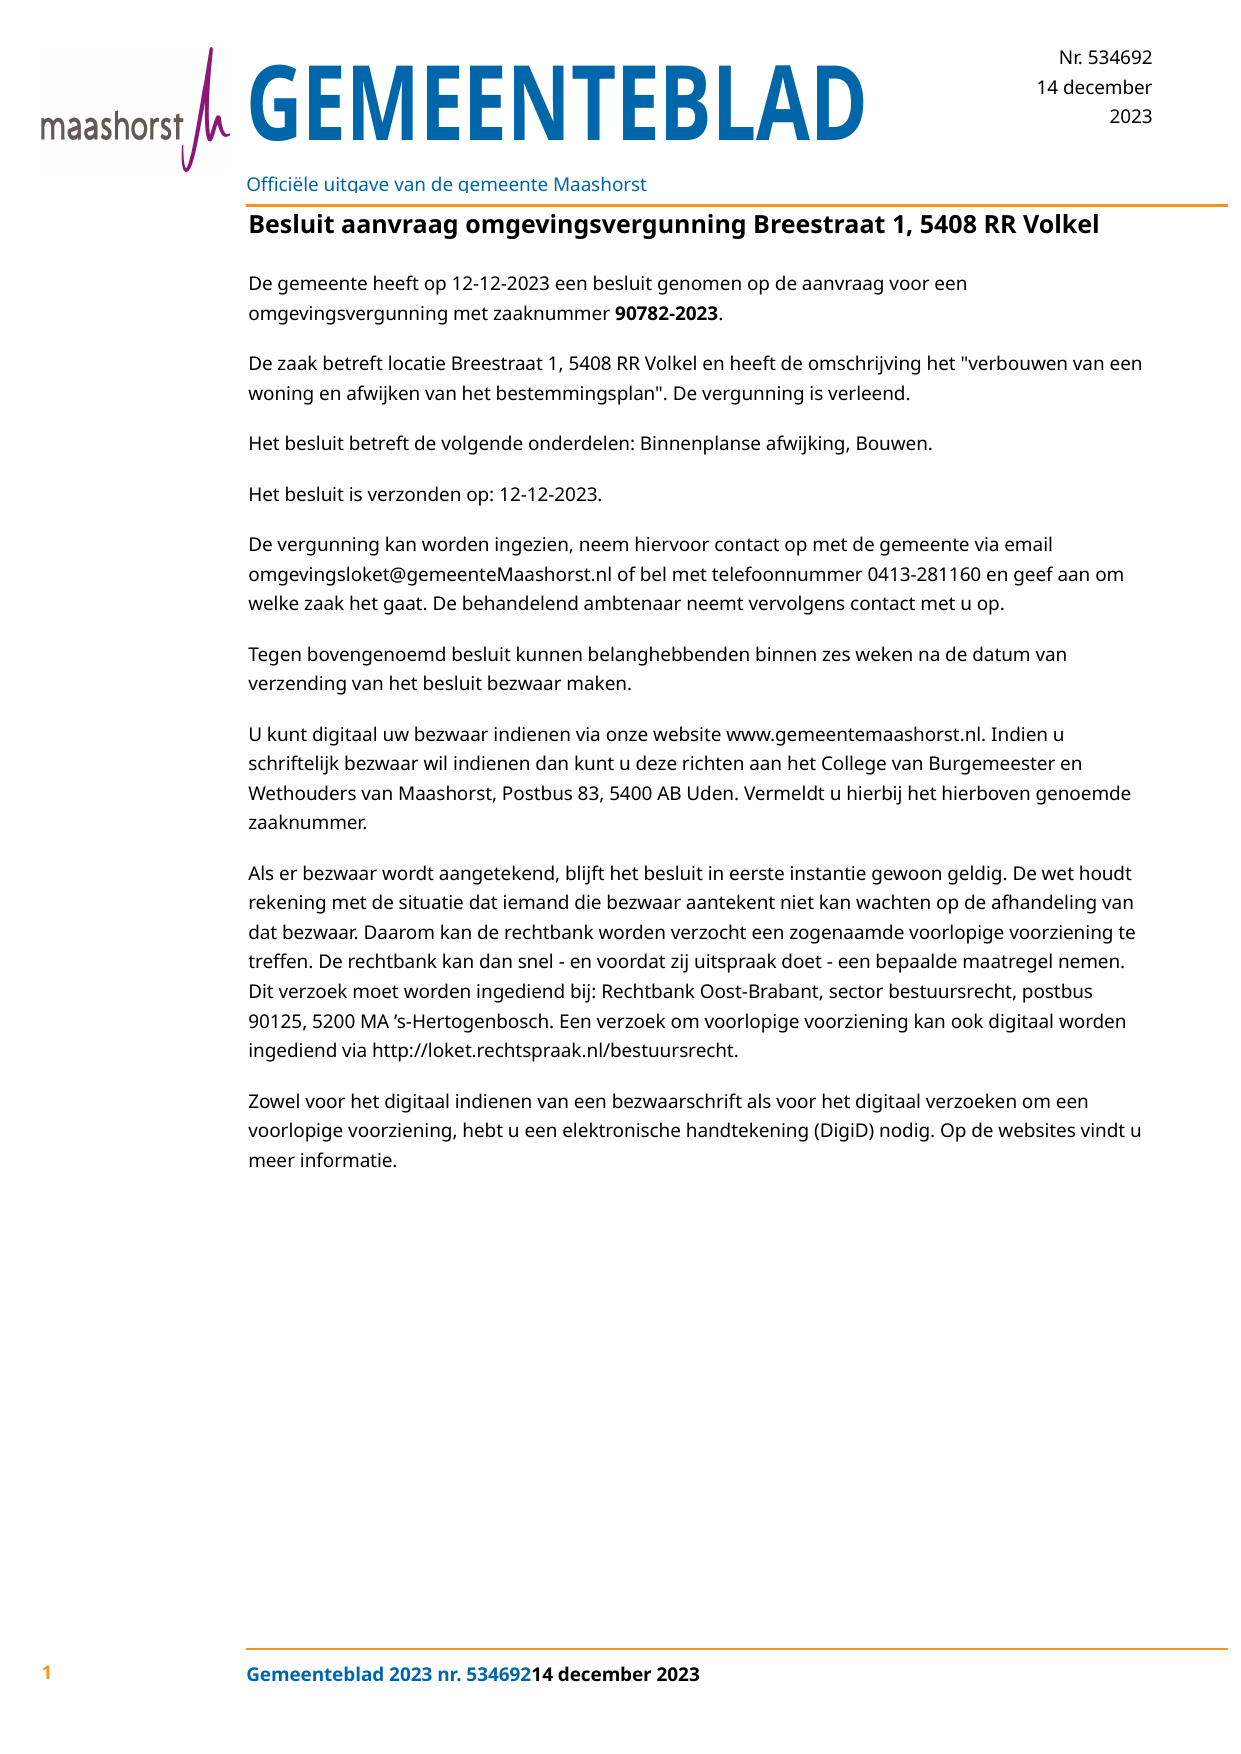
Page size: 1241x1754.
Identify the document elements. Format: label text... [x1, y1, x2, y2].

text Het besluit is verzonden op: 12-12-2023. [248, 481, 1152, 506]
text Zowel voor het digitaal indienen van een bezwaarschrift als voor het digitaal verzoeken om een voorlopige voorziening, hebt u een elektronische handtekening (DigiD) nodig. Op de websites vindt u meer informatie. [248, 1088, 1152, 1173]
text Als er bezwaar wordt aangetekend, blijft het besluit in eerste instantie gewoon geldig. De wet houdt rekening met de situatie dat iemand die bezwaar aantekent niet kan wachten op de afhandeling van dat bezwaar. Daarom kan de rechtbank worden verzocht een zogenaamde voorlopige voorziening te treffen. De rechtbank kan dan snel - en voordat zij uitspraak doet - een bepaalde maatregel nemen. Dit verzoek moet worden ingediend bij: Rechtbank Oost-Brabant, sector bestuursrecht, postbus 90125, 5200 MA ’s-Hertogenbosch. Een verzoek om voorlopige voorziening kan ook digitaal worden ingediend via http://loket.rechtspraak.nl/bestuursrecht. [248, 860, 1152, 1063]
text Tegen bovengenoemd besluit kunnen belanghebbenden binnen zes weken na de datum van verzending van het besluit bezwaar maken. [248, 641, 1152, 696]
text De zaak betreft locatie Breestraat 1, 5408 RR Volkel en heeft de omschrijving het "verbouwen van een woning en afwijken van het bestemmingsplan". De vergunning is verleend. [248, 350, 1152, 406]
text U kunt digitaal uw bezwaar indienen via onze website www.gemeentemaashorst.nl. Indien u schriftelijk bezwaar wil indienen dan kunt u deze richten aan het College van Burgemeester en Wethouders van Maashorst, Postbus 83, 5400 AB Uden. Vermeldt u hierbij het hierboven genoemde zaaknummer. [248, 721, 1152, 835]
text De gemeente heeft op 12-12-2023 een besluit genomen op de aanvraag voor een omgevingsvergunning met zaaknummer 90782-2023. [248, 270, 1152, 326]
text Besluit aanvraag omgevingsvergunning Breestraat 1, 5408 RR Volkel [248, 207, 1152, 241]
picture [41, 47, 231, 172]
text Het besluit betreft de volgende onderdelen: Binnenplanse afwijking, Bouwen. [248, 430, 1152, 456]
text De vergunning kan worden ingezien, neem hiervoor contact op met de gemeente via email omgevingsloket@gemeenteMaashorst.nl of bel met telefoonnummer 0413-281160 en geef aan om welke zaak het gaat. De behandelend ambtenaar neemt vervolgens contact met u op. [248, 531, 1152, 616]
